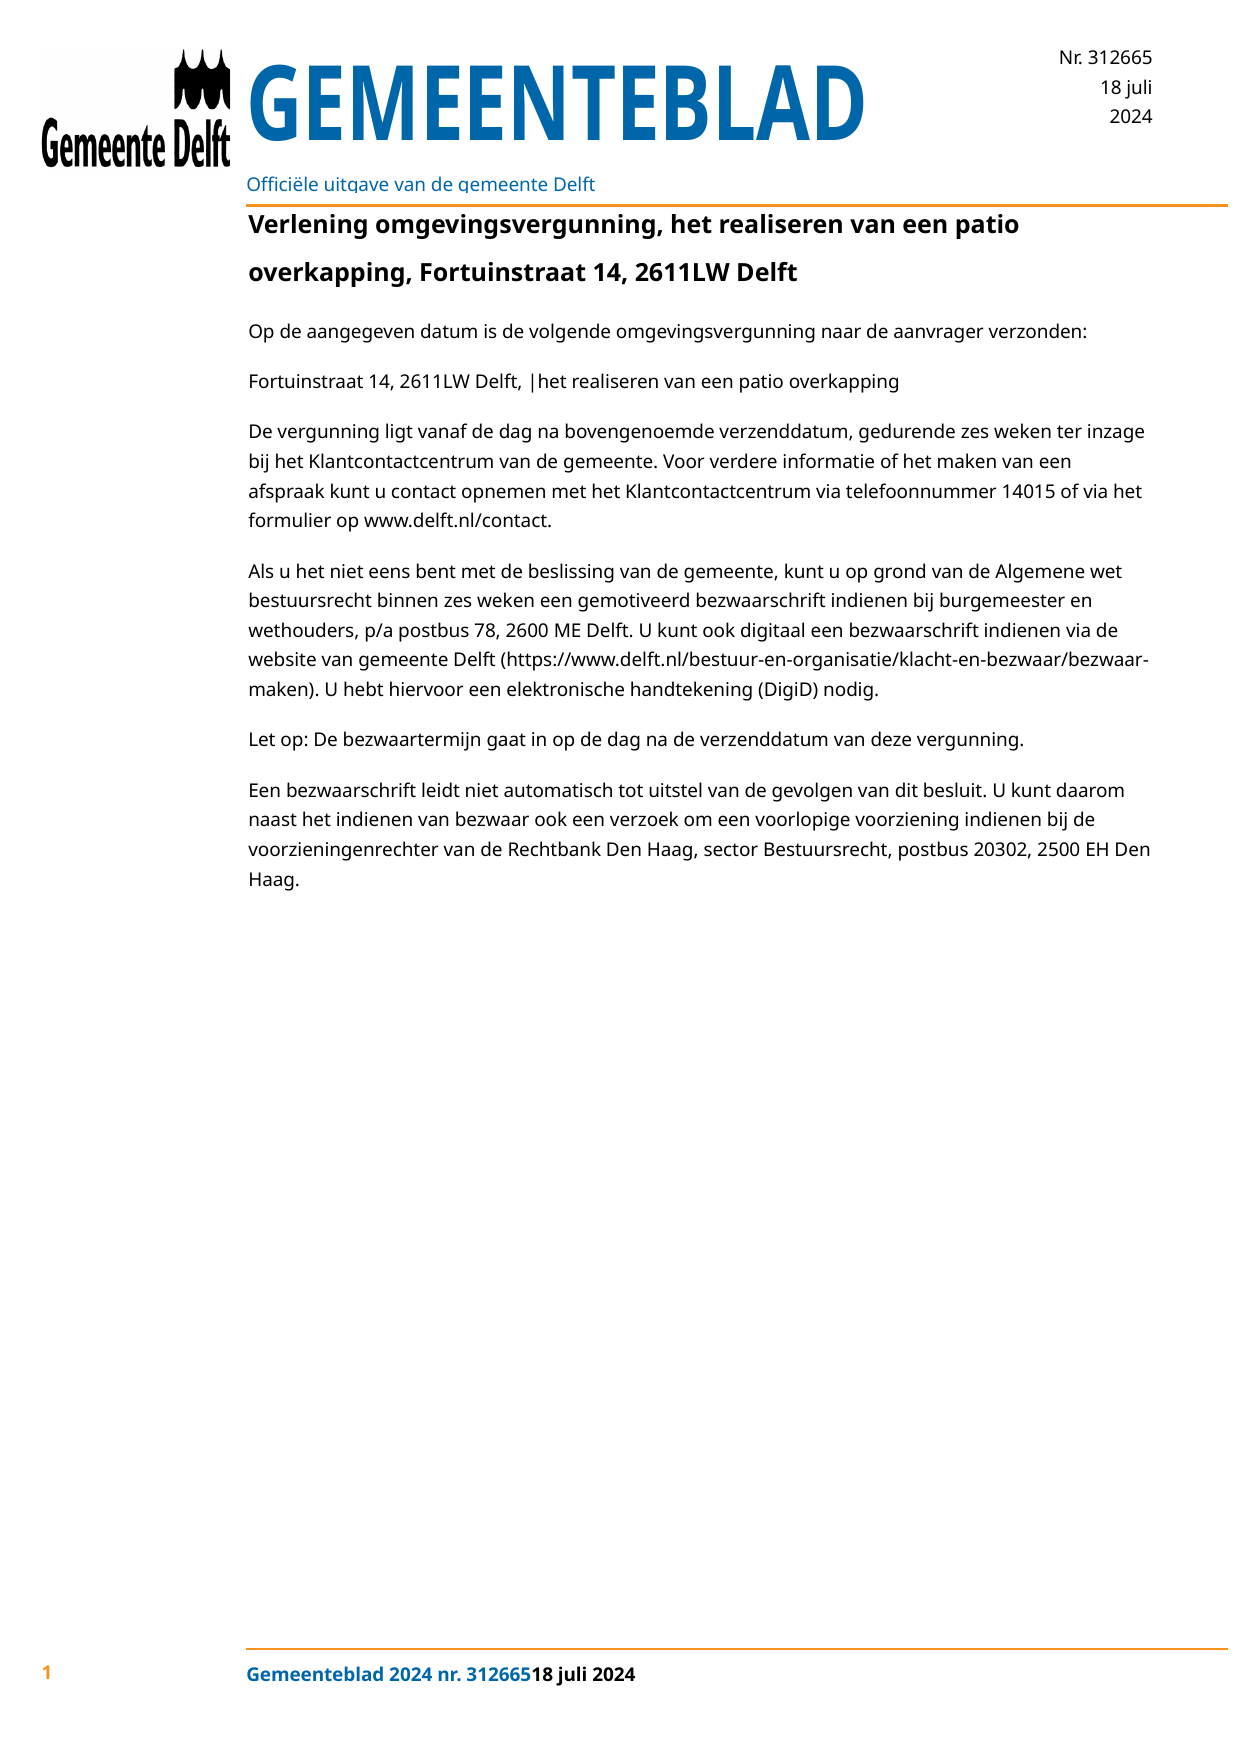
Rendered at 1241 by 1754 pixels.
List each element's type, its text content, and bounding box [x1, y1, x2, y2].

text Op de aangegeven datum is de volgende omgevingsvergunning naar de aanvrager verzonden: [248, 318, 1152, 344]
text De vergunning ligt vanaf de dag na bovengenoemde verzenddatum, gedurende zes weken ter inzage bij het Klantcontactcentrum van de gemeente. Voor verdere informatie of het maken van een afspraak kunt u contact opnemen met het Klantcontactcentrum via telefoonnummer 14015 of via het formulier op www.delft.nl/contact. [248, 419, 1152, 533]
text Verlening omgevingsvergunning, het realiseren van een patio overkapping, Fortuinstraat 14, 2611LW Delft [248, 207, 1152, 288]
text Fortuinstraat 14, 2611LW Delft, |het realiseren van een patio overkapping [248, 368, 1152, 394]
text Als u het niet eens bent met de beslissing van de gemeente, kunt u op grond van de Algemene wet bestuursrecht binnen zes weken een gemotiveerd bezwaarschrift indienen bij burgemeester en wethouders, p/a postbus 78, 2600 ME Delft. U kunt ook digitaal een bezwaarschrift indienen via de website van gemeente Delft (https://www.delft.nl/bestuur-en-organisatie/klacht-en-bezwaar/bezwaar-maken). U hebt hiervoor een elektronische handtekening (DigiD) nodig. [248, 558, 1152, 702]
picture [41, 47, 231, 172]
text Let op: De bezwaartermijn gaat in op de dag na de verzenddatum van deze vergunning. [248, 727, 1152, 752]
text Een bezwaarschrift leidt niet automatisch tot uitstel van de gevolgen van dit besluit. U kunt daarom naast het indienen van bezwaar ook een verzoek om een voorlopige voorziening indienen bij de voorzieningenrechter van de Rechtbank Den Haag, sector Bestuursrecht, postbus 20302, 2500 EH Den Haag. [248, 777, 1152, 892]
